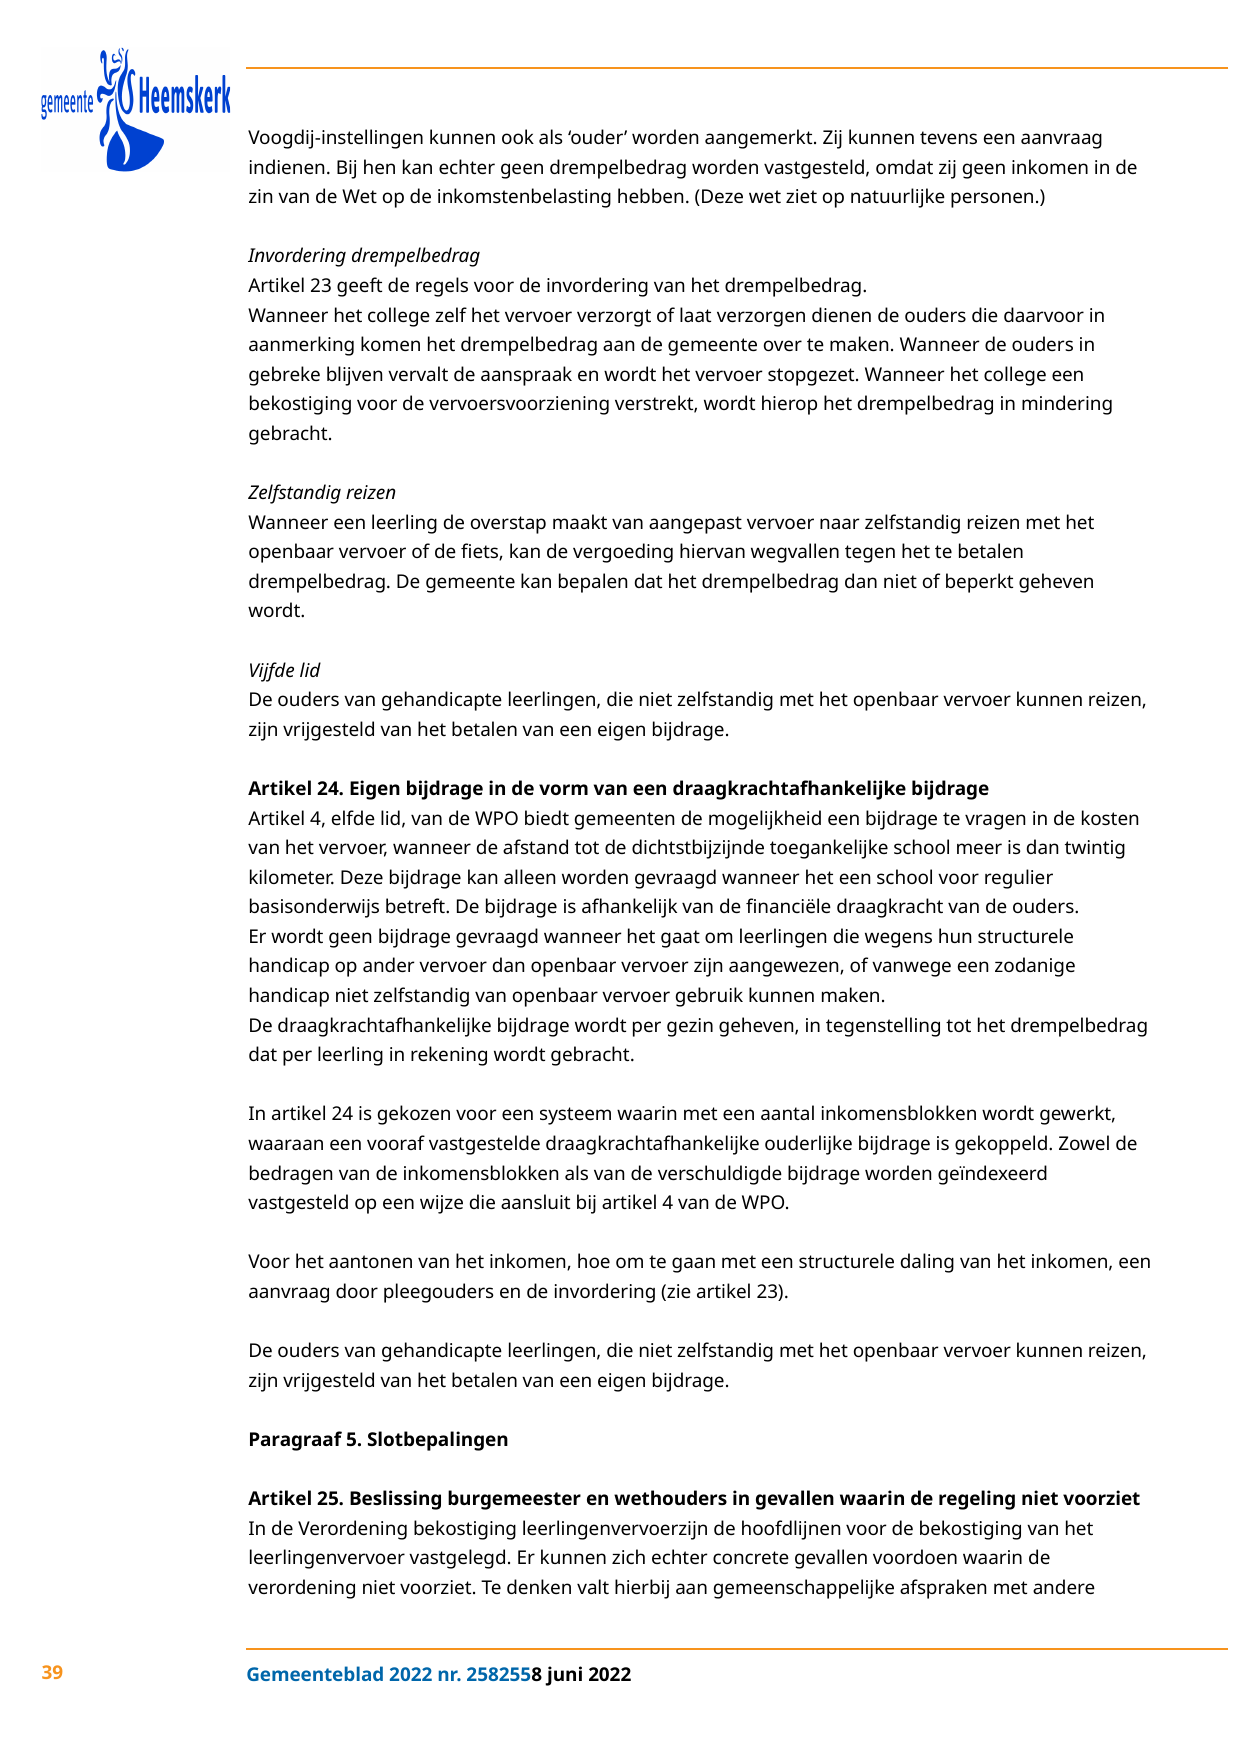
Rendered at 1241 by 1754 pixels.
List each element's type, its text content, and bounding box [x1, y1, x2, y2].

text Er wordt geen bijdrage gevraagd wanneer het gaat om leerlingen die wegens hun structurele handicap op ander vervoer dan openbaar vervoer zijn aangewezen, of vanwege een zodanige handicap niet zelfstandig van openbaar vervoer gebruik kunnen maken. [248, 923, 1152, 1008]
text Artikel 4, elfde lid, van de WPO biedt gemeenten de mogelijkheid een bijdrage te vragen in de kosten van het vervoer, wanneer de afstand tot de dichtstbijzijnde toegankelijke school meer is dan twintig kilometer. Deze bijdrage kan alleen worden gevraagd wanneer het een school voor regulier basisonderwijs betreft. De bijdrage is afhankelijk van de financiële draagkracht van de ouders. [248, 805, 1152, 919]
text De draagkrachtafhankelijke bijdrage wordt per gezin geheven, in tegenstelling tot het drempelbedrag dat per leerling in rekening wordt gebracht. [248, 1012, 1152, 1067]
text Artikel 23 geeft de regels voor de invordering van het drempelbedrag. [248, 272, 1152, 298]
text In de Verordening bekostiging leerlingenvervoerzijn de hoofdlijnen voor de bekostiging van het leerlingenvervoer vastgelegd. Er kunnen zich echter concrete gevallen voordoen waarin de verordening niet voorziet. Te denken valt hierbij aan gemeenschappelijke afspraken met andere [248, 1515, 1152, 1600]
text Zelfstandig reizen [248, 479, 1152, 505]
text Invordering drempelbedrag [248, 243, 1152, 268]
text Wanneer het college zelf het vervoer verzorgt of laat verzorgen dienen de ouders die daarvoor in aanmerking komen het drempelbedrag aan de gemeente over te maken. Wanneer de ouders in gebreke blijven vervalt de aanspraak en wordt het vervoer stopgezet. Wanneer het college een bekostiging voor de vervoersvoorziening verstrekt, wordt hierop het drempelbedrag in mindering gebracht. [248, 302, 1152, 446]
text Wanneer een leerling de overstap maakt van aangepast vervoer naar zelfstandig reizen met het openbaar vervoer of de fiets, kan de vergoeding hiervan wegvallen tegen het te betalen drempelbedrag. De gemeente kan bepalen dat het drempelbedrag dan niet of beperkt geheven wordt. [248, 509, 1152, 623]
text Artikel 25. Beslissing burgemeester en wethouders in gevallen waarin de regeling niet voorziet [248, 1485, 1152, 1511]
text In artikel 24 is gekozen voor een systeem waarin met een aantal inkomensblokken wordt gewerkt, waaraan een vooraf vastgestelde draagkrachtafhankelijke ouderlijke bijdrage is gekoppeld. Zowel de bedragen van de inkomensblokken als van de verschuldigde bijdrage worden geïndexeerd vastgesteld op een wijze die aansluit bij artikel 4 van de WPO. [248, 1101, 1152, 1215]
text Artikel 24. Eigen bijdrage in de vorm van een draagkrachtafhankelijke bijdrage [248, 775, 1152, 801]
text De ouders van gehandicapte leerlingen, die niet zelfstandig met het openbaar vervoer kunnen reizen, zijn vrijgesteld van het betalen van een eigen bijdrage. [248, 1337, 1152, 1393]
text Vijfde lid [248, 657, 1152, 683]
picture [41, 47, 231, 172]
text Voogdij-instellingen kunnen ook als ‘ouder’ worden aangemerkt. Zij kunnen tevens een aanvraag indienen. Bij hen kan echter geen drempelbedrag worden vastgesteld, omdat zij geen inkomen in de zin van de Wet op de inkomstenbelasting hebben. (Deze wet ziet op natuurlijke personen.) [248, 124, 1152, 209]
text Voor het aantonen van het inkomen, hoe om te gaan met een structurele daling van het inkomen, een aanvraag door pleegouders en de invordering (zie artikel 23). [248, 1248, 1152, 1304]
text Paragraaf 5. Slotbepalingen [248, 1426, 1152, 1452]
text De ouders van gehandicapte leerlingen, die niet zelfstandig met het openbaar vervoer kunnen reizen, zijn vrijgesteld van het betalen van een eigen bijdrage. [248, 686, 1152, 742]
